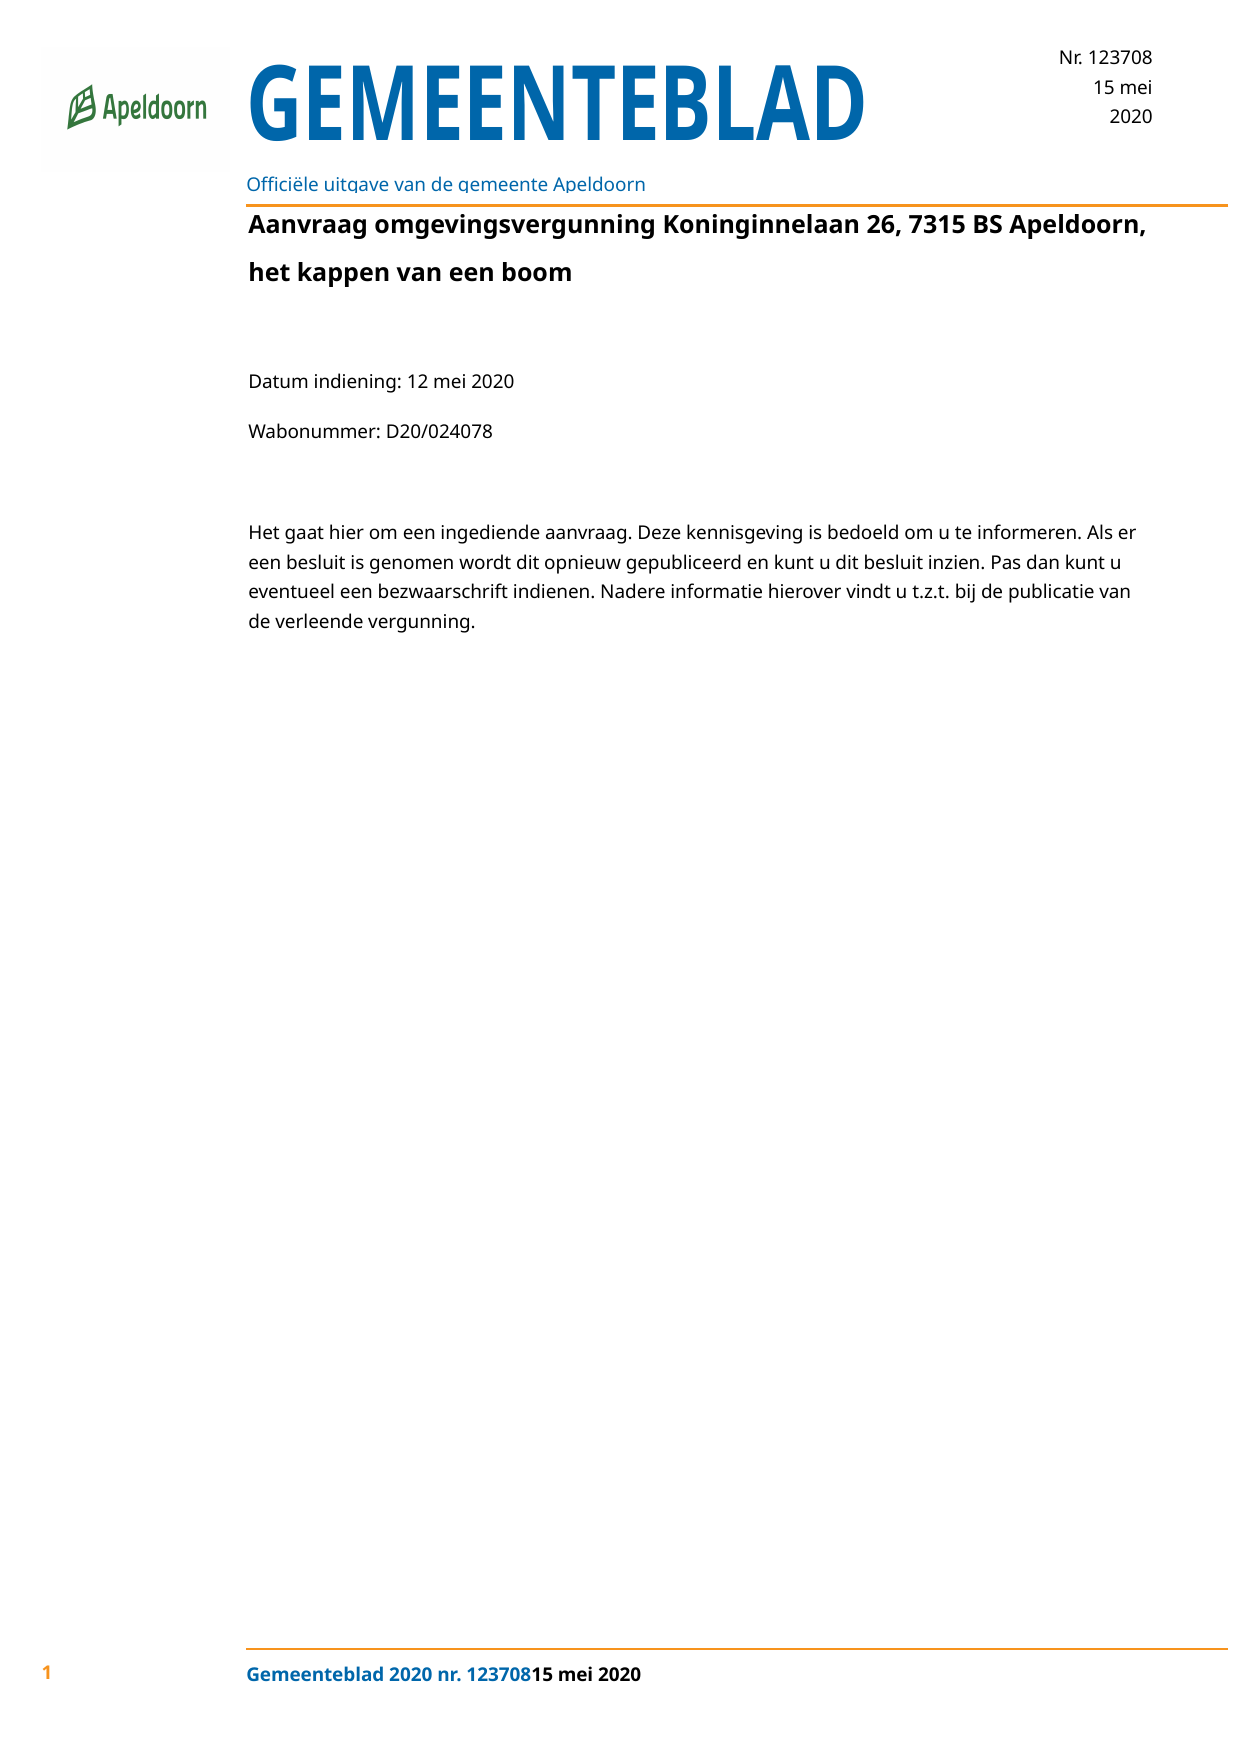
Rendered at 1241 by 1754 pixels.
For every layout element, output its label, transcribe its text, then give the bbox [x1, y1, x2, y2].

picture [41, 47, 231, 172]
text Het gaat hier om een ingediende aanvraag. Deze kennisgeving is bedoeld om u te informeren. Als er een besluit is genomen wordt dit opnieuw gepubliceerd en kunt u dit besluit inzien. Pas dan kunt u eventueel een bezwaarschrift indienen. Nadere informatie hierover vindt u t.z.t. bij de publicatie van de verleende vergunning. [248, 519, 1152, 634]
text Wabonummer: D20/024078 [248, 419, 1152, 444]
text Datum indiening: 12 mei 2020 [248, 368, 1152, 394]
text Aanvraag omgevingsvergunning Koninginnelaan 26, 7315 BS Apeldoorn, het kappen van een boom [248, 207, 1152, 288]
